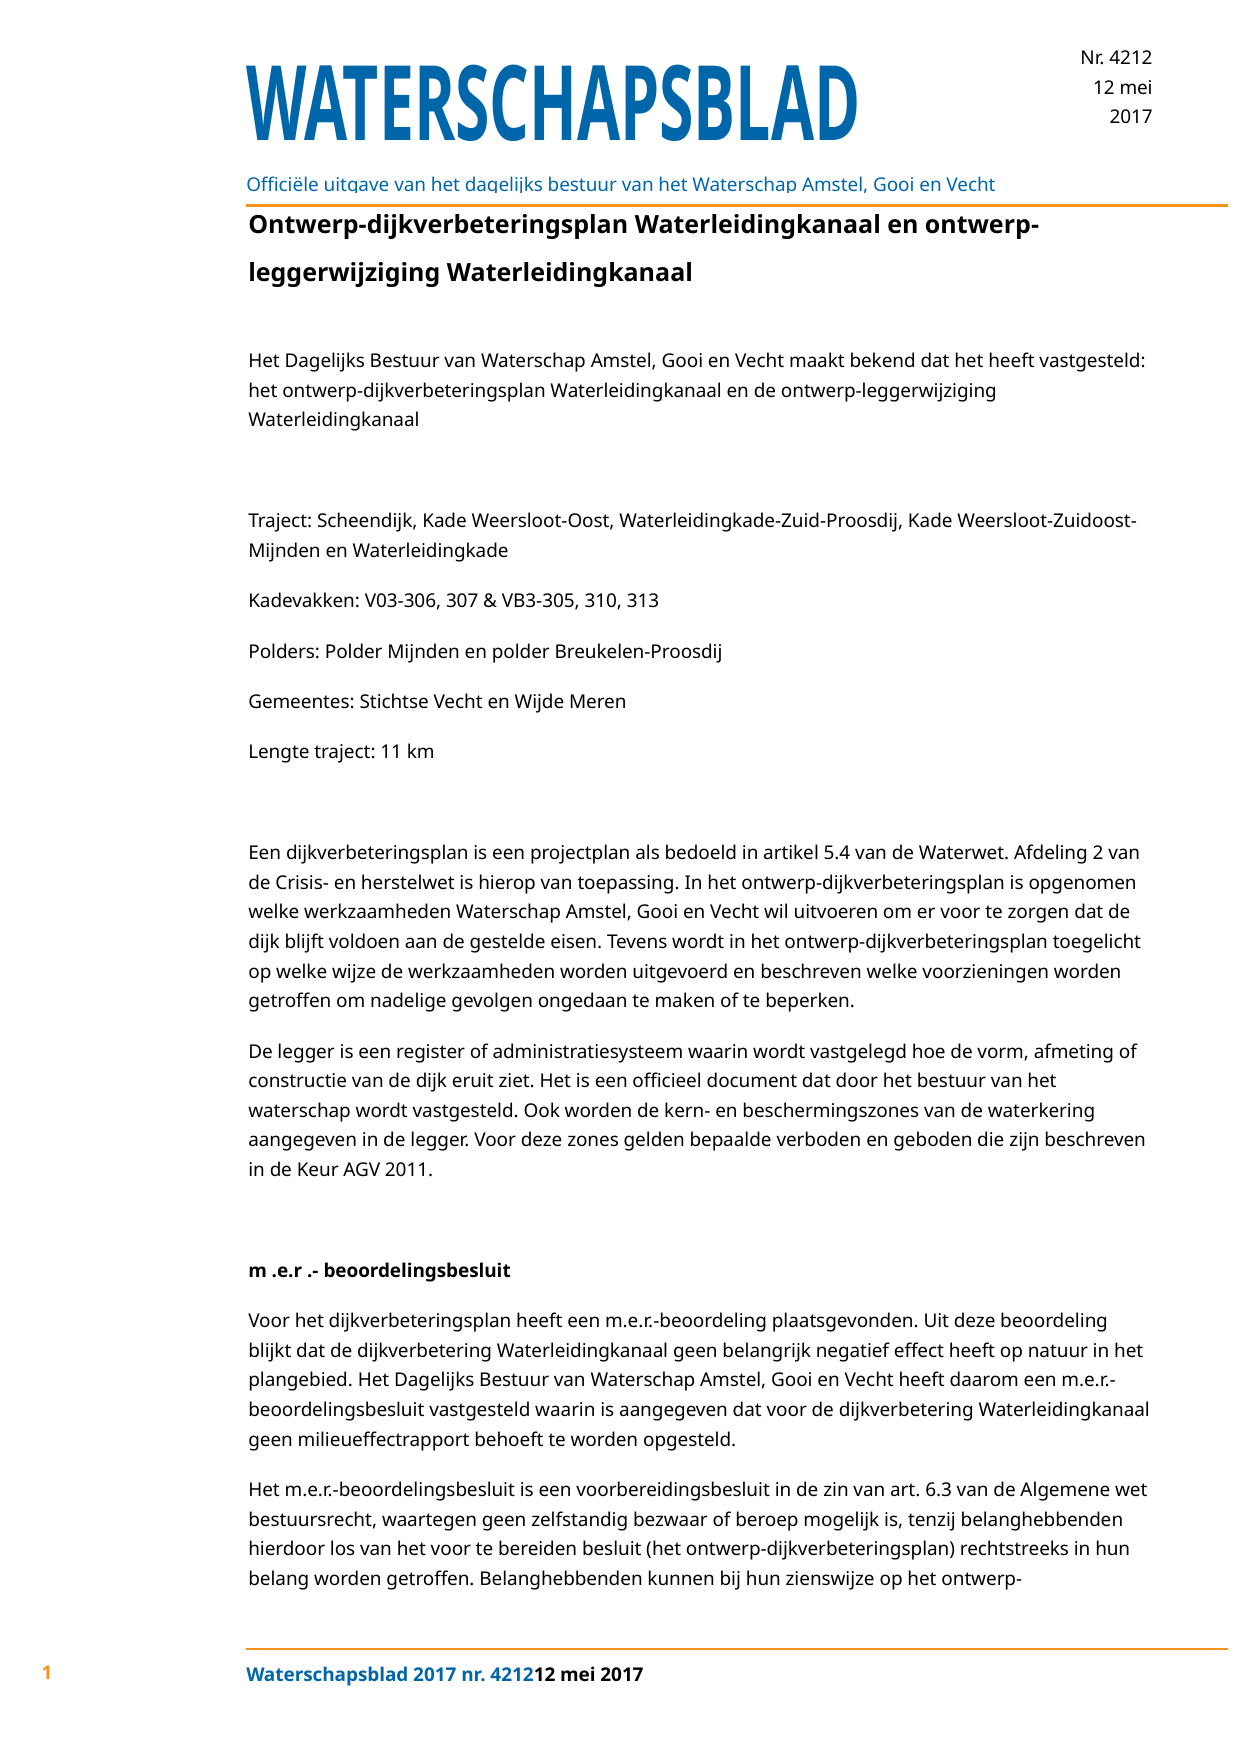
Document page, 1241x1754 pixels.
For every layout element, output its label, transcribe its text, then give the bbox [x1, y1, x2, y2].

text Ontwerp-dijkverbeteringsplan Waterleidingkanaal en ontwerp-leggerwijziging Waterleidingkanaal [248, 207, 1152, 288]
text Lengte traject: 11 km [248, 739, 1152, 764]
text Gemeentes: Stichtse Vecht en Wijde Meren [248, 688, 1152, 714]
text Een dijkverbeteringsplan is een projectplan als bedoeld in artikel 5.4 van de Waterwet. Afdeling 2 van de Crisis- en herstelwet is hierop van toepassing. In het ontwerp-dijkverbeteringsplan is opgenomen welke werkzaamheden Waterschap Amstel, Gooi en Vecht wil uitvoeren om er voor te zorgen dat de dijk blijft voldoen aan de gestelde eisen. Tevens wordt in het ontwerp-dijkverbeteringsplan toegelicht op welke wijze de werkzaamheden worden uitgevoerd en beschreven welke voorzieningen worden getroffen om nadelige gevolgen ongedaan te maken of te beperken. [248, 839, 1152, 1013]
text Het m.e.r.-beoordelingsbesluit is een voorbereidingsbesluit in de zin van art. 6.3 van de Algemene wet bestuursrecht, waartegen geen zelfstandig bezwaar of beroep mogelijk is, tenzij belanghebbenden hierdoor los van het voor te bereiden besluit (het ontwerp-dijkverbeteringsplan) rechtstreeks in hun belang worden getroffen. Belanghebbenden kunnen bij hun zienswijze op het ontwerp- [248, 1476, 1152, 1591]
text m .e.r .- beoordelingsbesluit [248, 1257, 1152, 1283]
text Polders: Polder Mijnden en polder Breukelen-Proosdij [248, 638, 1152, 664]
text Kadevakken: V03-306, 307 & VB3-305, 310, 313 [248, 587, 1152, 613]
text Traject: Scheendijk, Kade Weersloot-Oost, Waterleidingkade-Zuid-Proosdij, Kade Weersloot-Zuidoost-Mijnden en Waterleidingkade [248, 507, 1152, 563]
text De legger is een register of administratiesysteem waarin wordt vastgelegd hoe de vorm, afmeting of constructie van de dijk eruit ziet. Het is een officieel document dat door het bestuur van het waterschap wordt vastgesteld. Ook worden de kern- en beschermingszones van de waterkering aangegeven in de legger. Voor deze zones gelden bepaalde verboden en geboden die zijn beschreven in de Keur AGV 2011. [248, 1038, 1152, 1182]
text Het Dagelijks Bestuur van Waterschap Amstel, Gooi en Vecht maakt bekend dat het heeft vastgesteld: het ontwerp-dijkverbeteringsplan Waterleidingkanaal en de ontwerp-leggerwijziging Waterleidingkanaal [248, 347, 1152, 432]
picture [41, 47, 231, 172]
text Voor het dijkverbeteringsplan heeft een m.e.r.-beoordeling plaatsgevonden. Uit deze beoordeling blijkt dat de dijkverbetering Waterleidingkanaal geen belangrijk negatief effect heeft op natuur in het plangebied. Het Dagelijks Bestuur van Waterschap Amstel, Gooi en Vecht heeft daarom een m.e.r.-beoordelingsbesluit vastgesteld waarin is aangegeven dat voor de dijkverbetering Waterleidingkanaal geen milieueffectrapport behoeft te worden opgesteld. [248, 1307, 1152, 1452]
